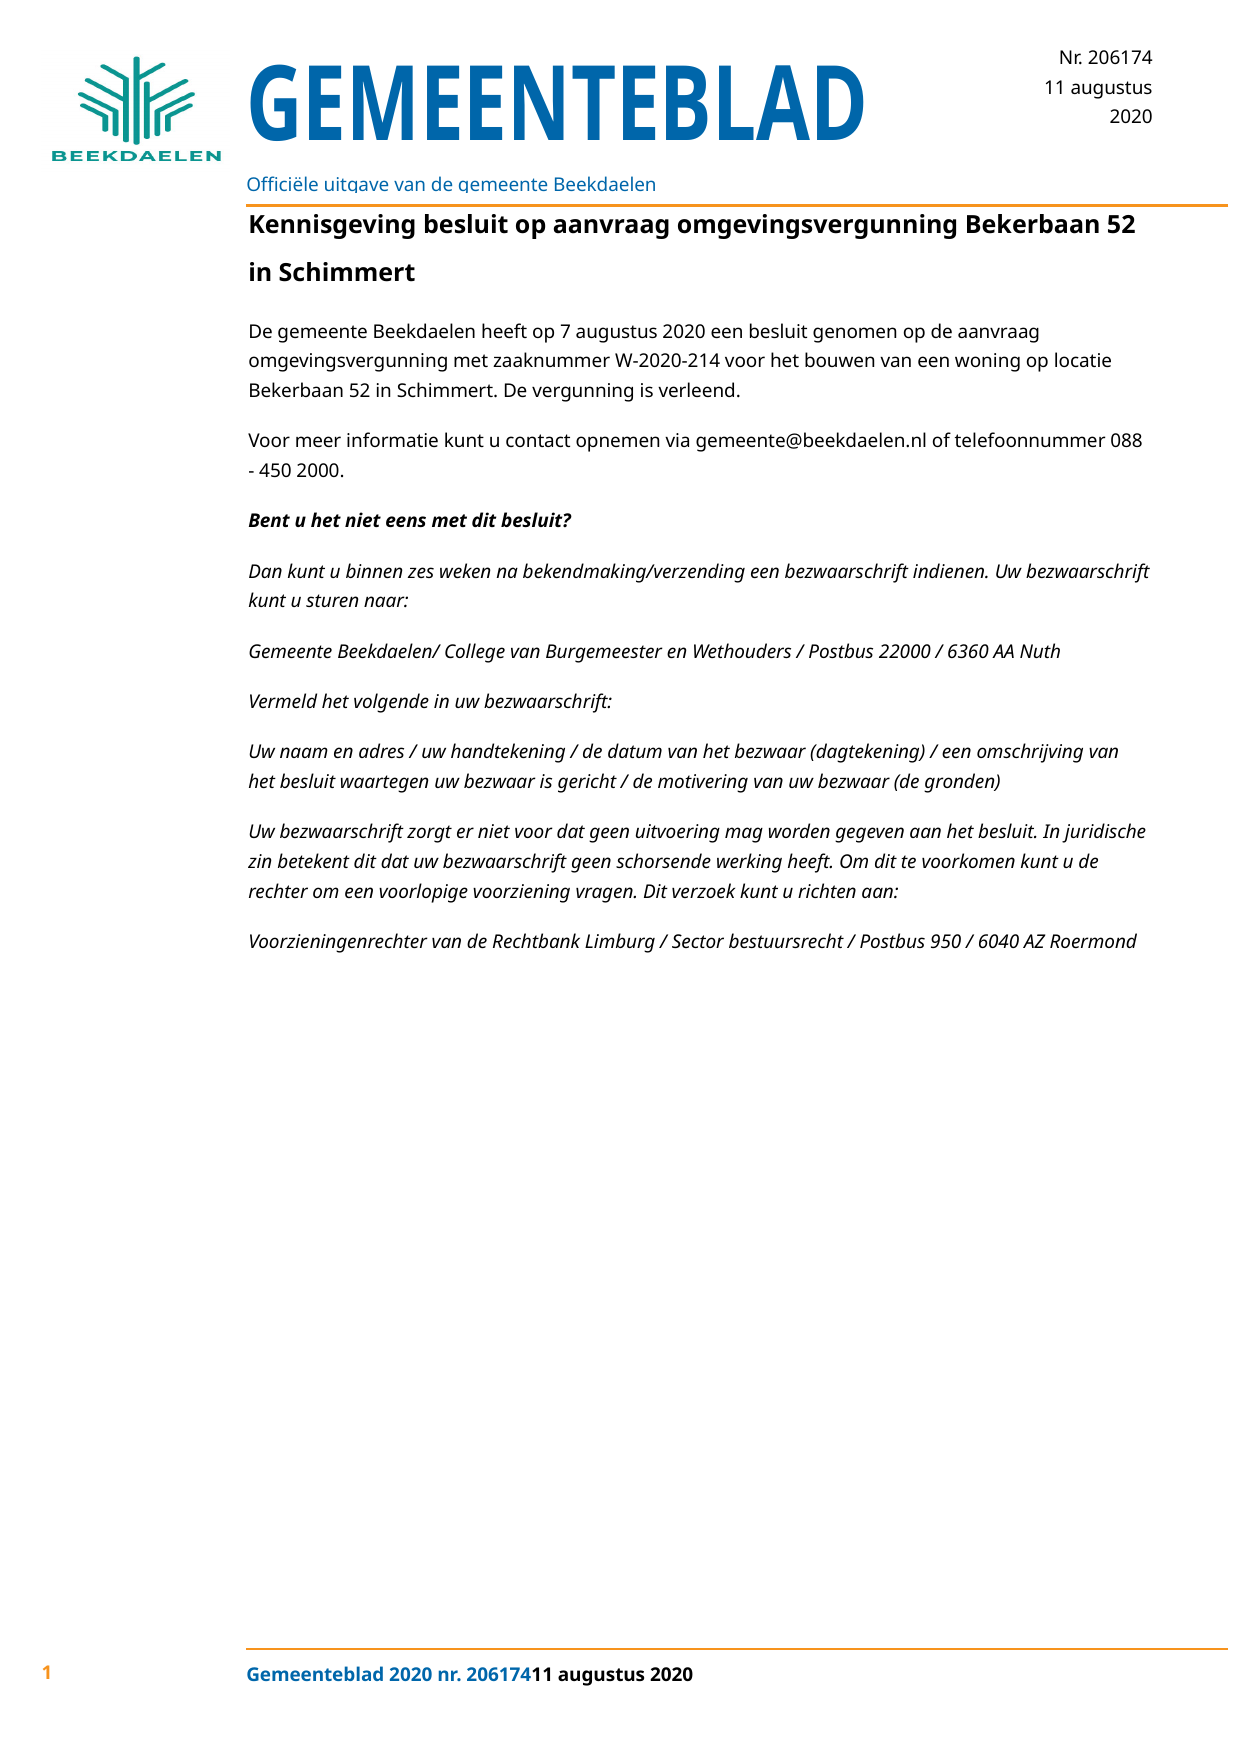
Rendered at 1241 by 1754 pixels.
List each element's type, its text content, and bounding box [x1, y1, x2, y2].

text De gemeente Beekdaelen heeft op 7 augustus 2020 een besluit genomen op de aanvraag omgevingsvergunning met zaaknummer W-2020-214 voor het bouwen van een woning op locatie Bekerbaan 52 in Schimmert. De vergunning is verleend. [248, 318, 1152, 403]
text Uw bezwaarschrift zorgt er niet voor dat geen uitvoering mag worden gegeven aan het besluit. In juridische zin betekent dit dat uw bezwaarschrift geen schorsende werking heeft. Om dit te voorkomen kunt u de rechter om een voorlopige voorziening vragen. Dit verzoek kunt u richten aan: [248, 819, 1152, 904]
text Voor meer informatie kunt u contact opnemen via gemeente@beekdaelen.nl of telefoonnummer 088 - 450 2000. [248, 427, 1152, 483]
picture [41, 47, 231, 172]
text Vermeld het volgende in uw bezwaarschrift: [248, 688, 1152, 714]
text Voorzieningenrechter van de Rechtbank Limburg / Sector bestuursrecht / Postbus 950 / 6040 AZ Roermond [248, 928, 1152, 954]
text Gemeente Beekdaelen/ College van Burgemeester en Wethouders / Postbus 22000 / 6360 AA Nuth [248, 638, 1152, 664]
text Kennisgeving besluit op aanvraag omgevingsvergunning Bekerbaan 52 in Schimmert [248, 207, 1152, 288]
text Bent u het niet eens met dit besluit? [248, 507, 1152, 533]
text Dan kunt u binnen zes weken na bekendmaking/verzending een bezwaarschrift indienen. Uw bezwaarschrift kunt u sturen naar: [248, 558, 1152, 613]
text Uw naam en adres / uw handtekening / de datum van het bezwaar (dagtekening) / een omschrijving van het besluit waartegen uw bezwaar is gericht / de motivering van uw bezwaar (de gronden) [248, 739, 1152, 794]
